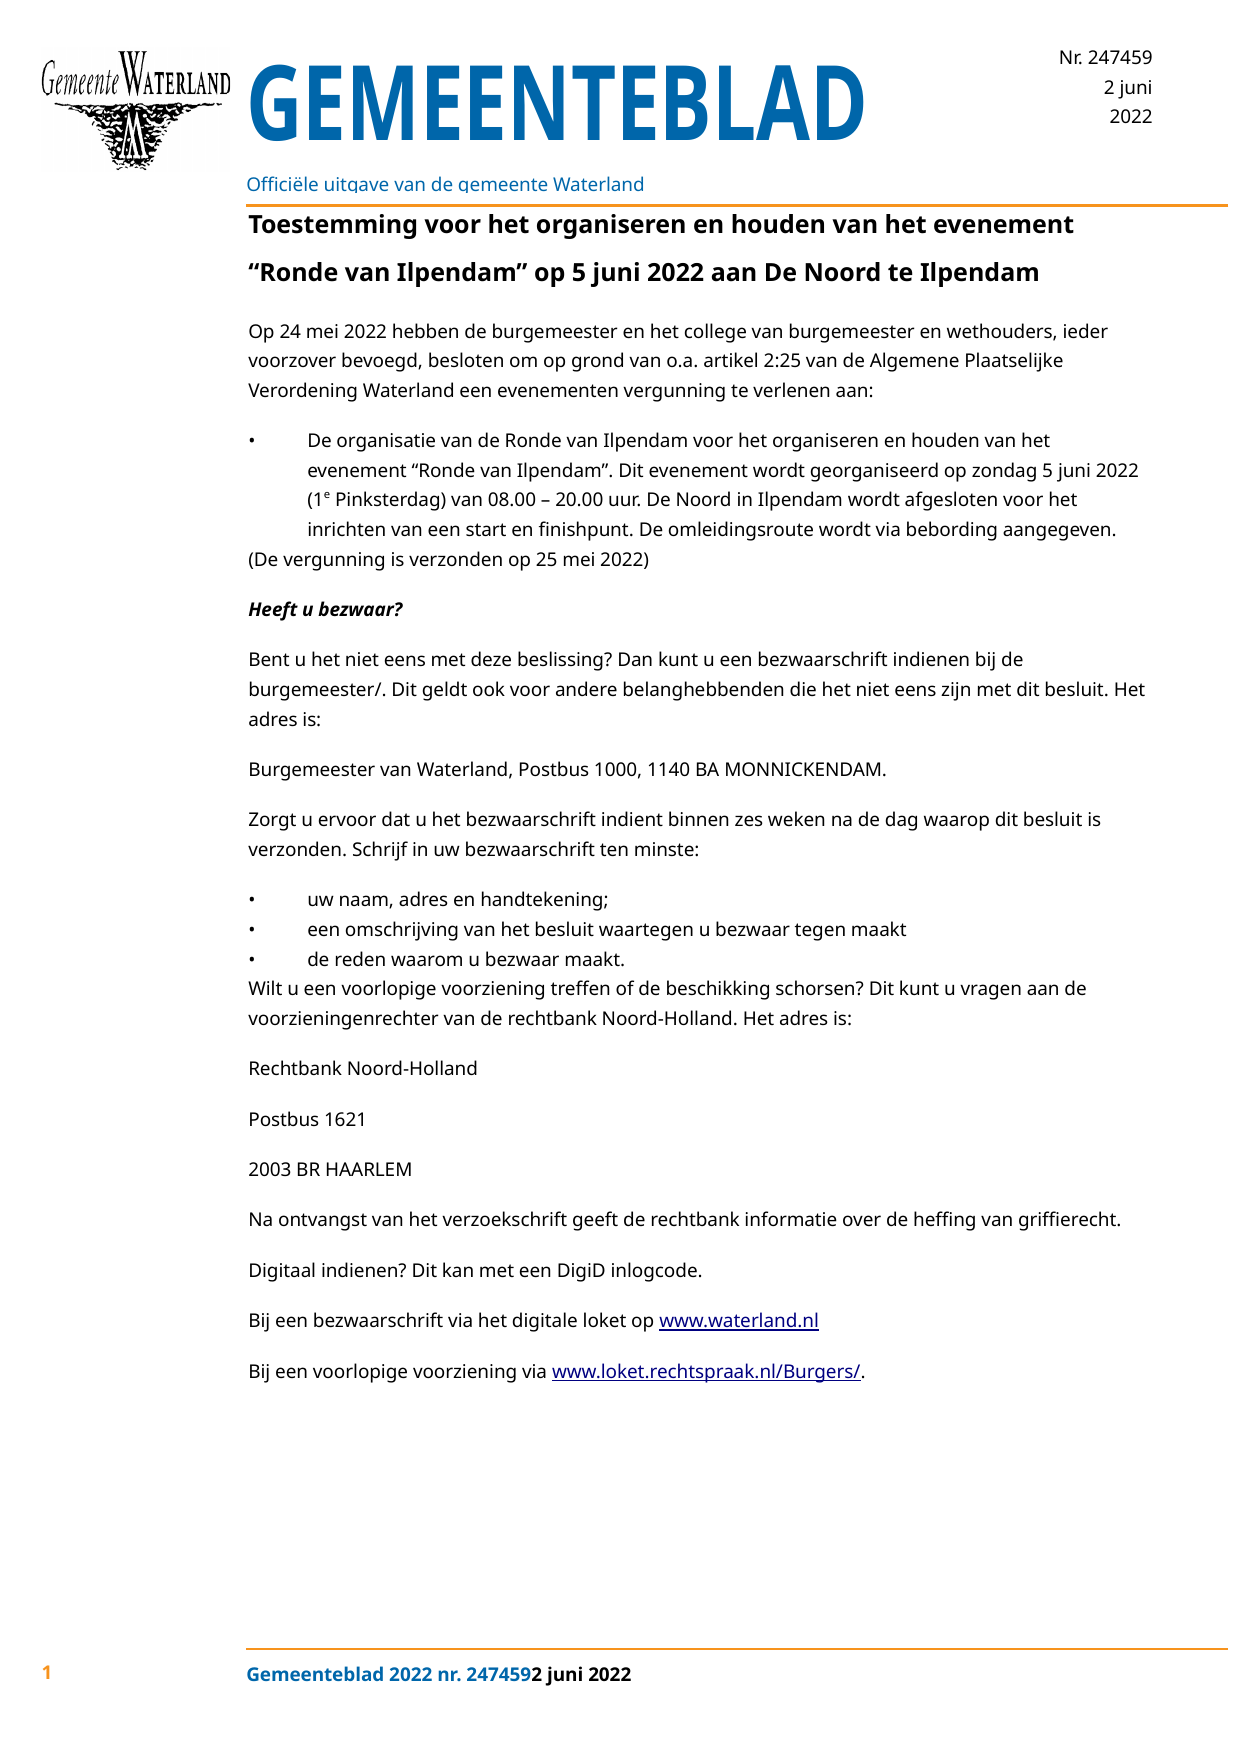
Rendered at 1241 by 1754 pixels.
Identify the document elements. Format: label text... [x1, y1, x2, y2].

text Heeft u bezwaar? [248, 596, 1152, 622]
list de reden waarom u bezwaar maakt. [248, 946, 1152, 972]
text Digitaal indienen? Dit kan met een DigiD inlogcode. [248, 1257, 1152, 1283]
text Bij een voorlopige voorziening via www.loket.rechtspraak.nl/Burgers/. [248, 1358, 1152, 1384]
text (De vergunning is verzonden op 25 mei 2022) [248, 546, 1152, 572]
text Bent u het niet eens met deze beslissing? Dan kunt u een bezwaarschrift indienen bij de burgemeester/. Dit geldt ook voor andere belanghebbenden die het niet eens zijn met dit besluit. Het adres is: [248, 647, 1152, 732]
list uw naam, adres en handtekening; [248, 887, 1152, 912]
text Zorgt u ervoor dat u het bezwaarschrift indient binnen zes weken na de dag waarop dit besluit is verzonden. Schrijf in uw bezwaarschrift ten minste: [248, 807, 1152, 862]
text Postbus 1621 [248, 1106, 1152, 1132]
text Burgemeester van Waterland, Postbus 1000, 1140 BA MONNICKENDAM. [248, 756, 1152, 782]
text Bij een bezwaarschrift via het digitale loket op www.waterland.nl [248, 1307, 1152, 1333]
picture [41, 47, 231, 172]
text 2003 BR HAARLEM [248, 1156, 1152, 1182]
list een omschrijving van het besluit waartegen u bezwaar tegen maakt [248, 916, 1152, 942]
text Rechtbank Noord-Holland [248, 1055, 1152, 1081]
list De organisatie van de Ronde van Ilpendam voor het organiseren en houden van het evenement “Ronde van Ilpendam”. Dit evenement wordt georganiseerd op zondag 5 juni 2022 (1e Pinksterdag) van 08.00 – 20.00 uur. De Noord in Ilpendam wordt afgesloten voor het inrichten van een start en finishpunt. De omleidingsroute wordt via bebording aangegeven. [248, 427, 1152, 542]
text Na ontvangst van het verzoekschrift geeft de rechtbank informatie over de heffing van griffierecht. [248, 1207, 1152, 1232]
text Wilt u een voorlopige voorziening treffen of de beschikking schorsen? Dit kunt u vragen aan de voorzieningenrechter van de rechtbank Noord-Holland. Het adres is: [248, 975, 1152, 1031]
text Toestemming voor het organiseren en houden van het evenement “Ronde van Ilpendam” op 5 juni 2022 aan De Noord te Ilpendam [248, 207, 1152, 288]
text Op 24 mei 2022 hebben de burgemeester en het college van burgemeester en wethouders, ieder voorzover bevoegd, besloten om op grond van o.a. artikel 2:25 van de Algemene Plaatselijke Verordening Waterland een evenementen vergunning te verlenen aan: [248, 318, 1152, 403]
